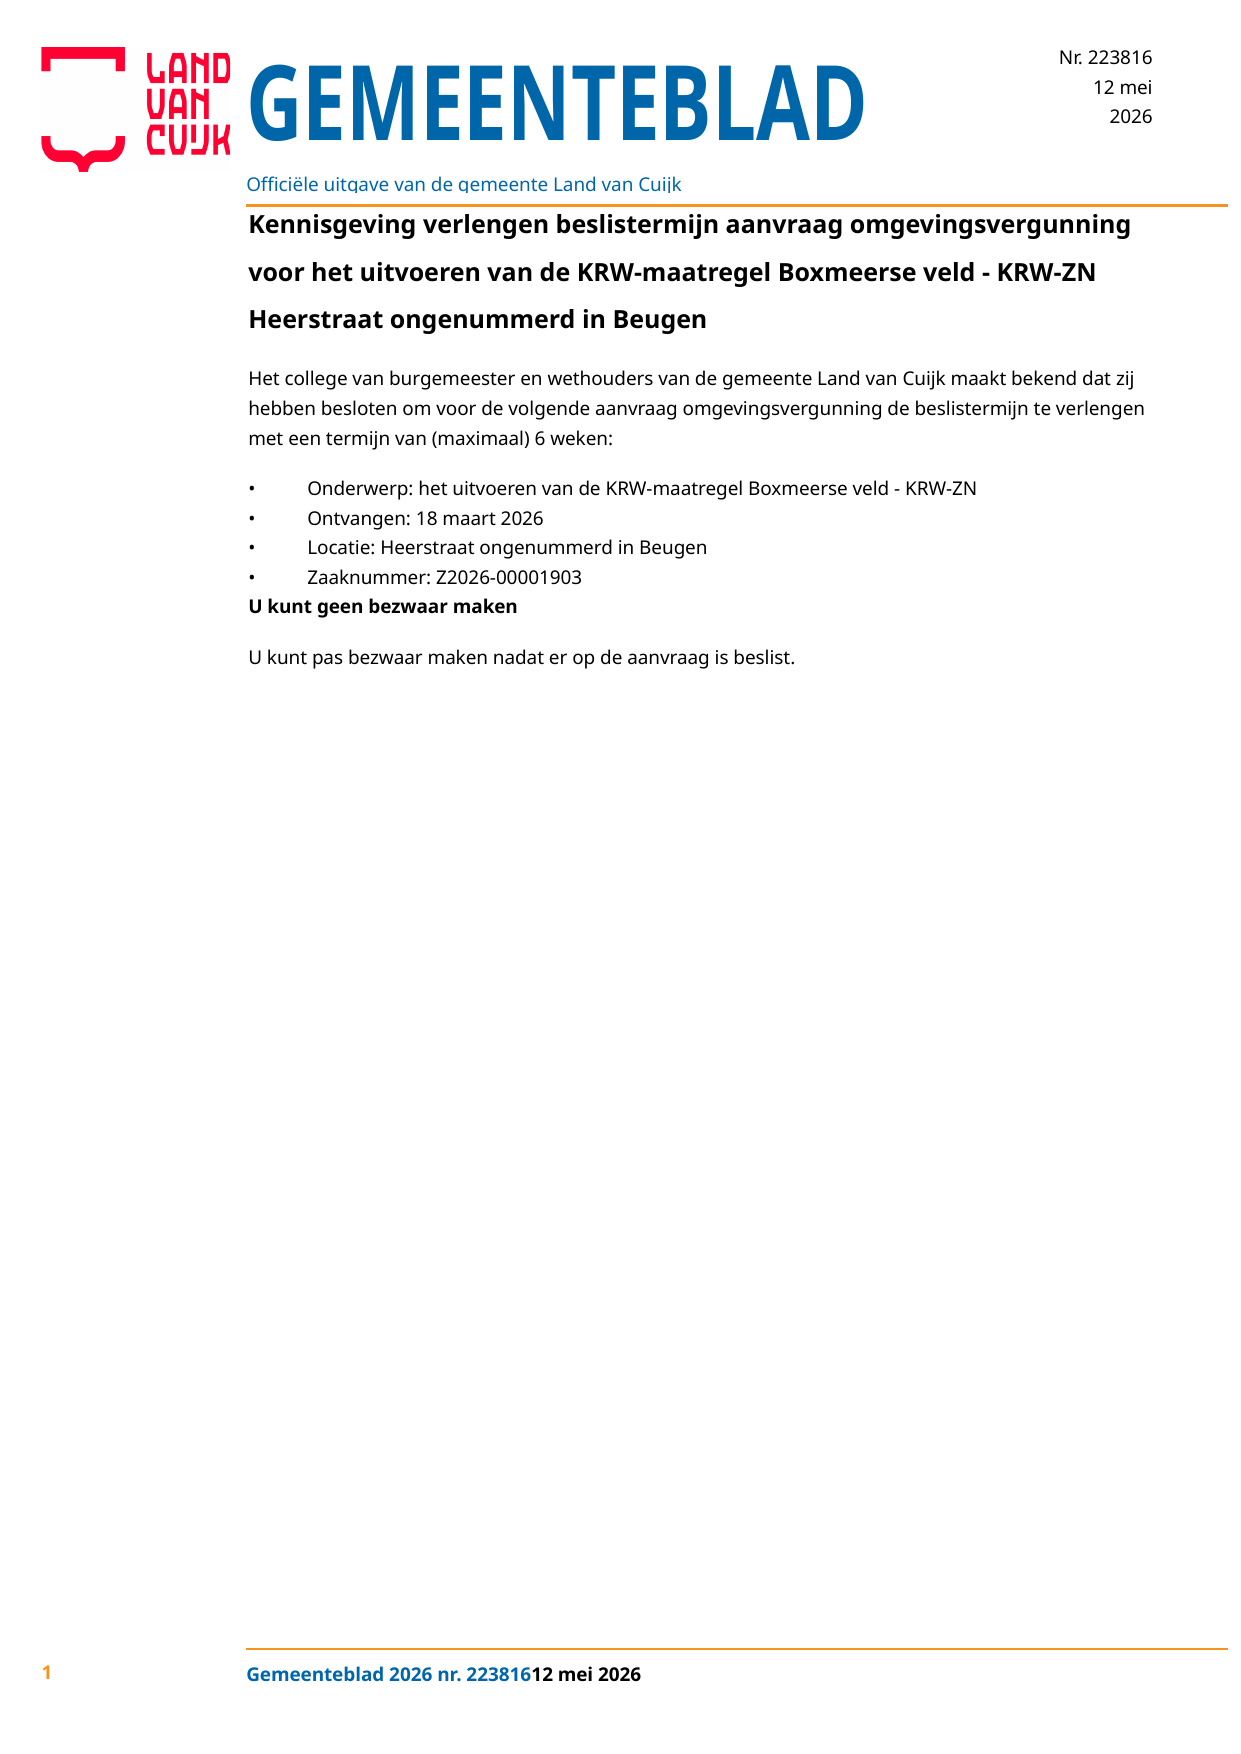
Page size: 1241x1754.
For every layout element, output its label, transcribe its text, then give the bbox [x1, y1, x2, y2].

list Locatie: Heerstraat ongenummerd in Beugen [248, 534, 1152, 560]
list Zaaknummer: Z2026-00001903 [248, 564, 1152, 589]
picture [41, 47, 231, 172]
text Kennisgeving verlengen beslistermijn aanvraag omgevingsvergunning voor het uitvoeren van de KRW-maatregel Boxmeerse veld - KRW-ZN Heerstraat ongenummerd in Beugen [248, 207, 1152, 336]
text U kunt geen bezwaar maken [248, 593, 1152, 619]
list Onderwerp: het uitvoeren van de KRW-maatregel Boxmeerse veld - KRW-ZN [248, 475, 1152, 501]
list Ontvangen: 18 maart 2026 [248, 505, 1152, 530]
text U kunt pas bezwaar maken nadat er op de aanvraag is beslist. [248, 644, 1152, 669]
text Het college van burgemeester en wethouders van de gemeente Land van Cuijk maakt bekend dat zij hebben besloten om voor de volgende aanvraag omgevingsvergunning de beslistermijn te verlengen met een termijn van (maximaal) 6 weken: [248, 366, 1152, 450]
